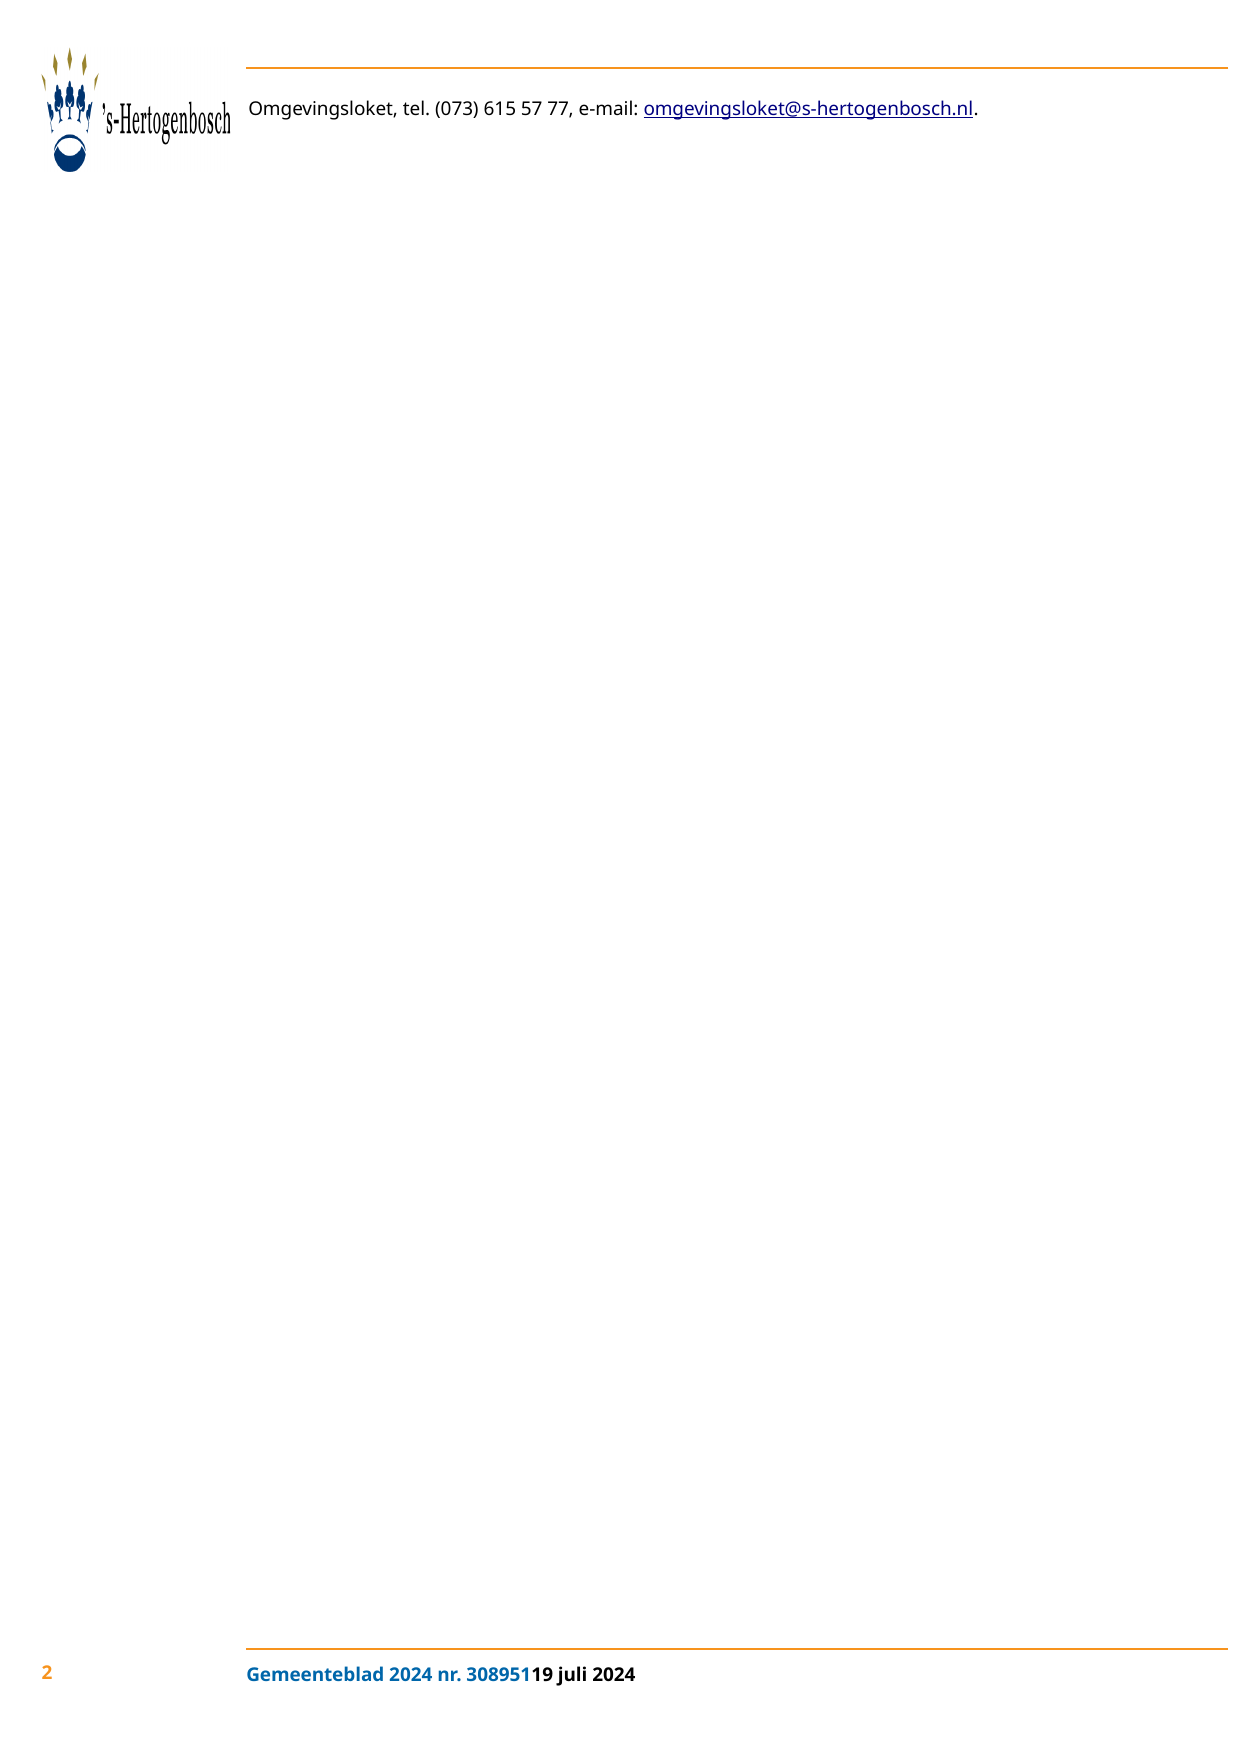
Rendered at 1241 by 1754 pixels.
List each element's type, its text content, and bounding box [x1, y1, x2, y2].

picture [41, 47, 231, 172]
text Omgevingsloket, tel. (073) 615 57 77, e-mail: omgevingsloket@s-hertogenbosch.nl. [248, 95, 1152, 121]
